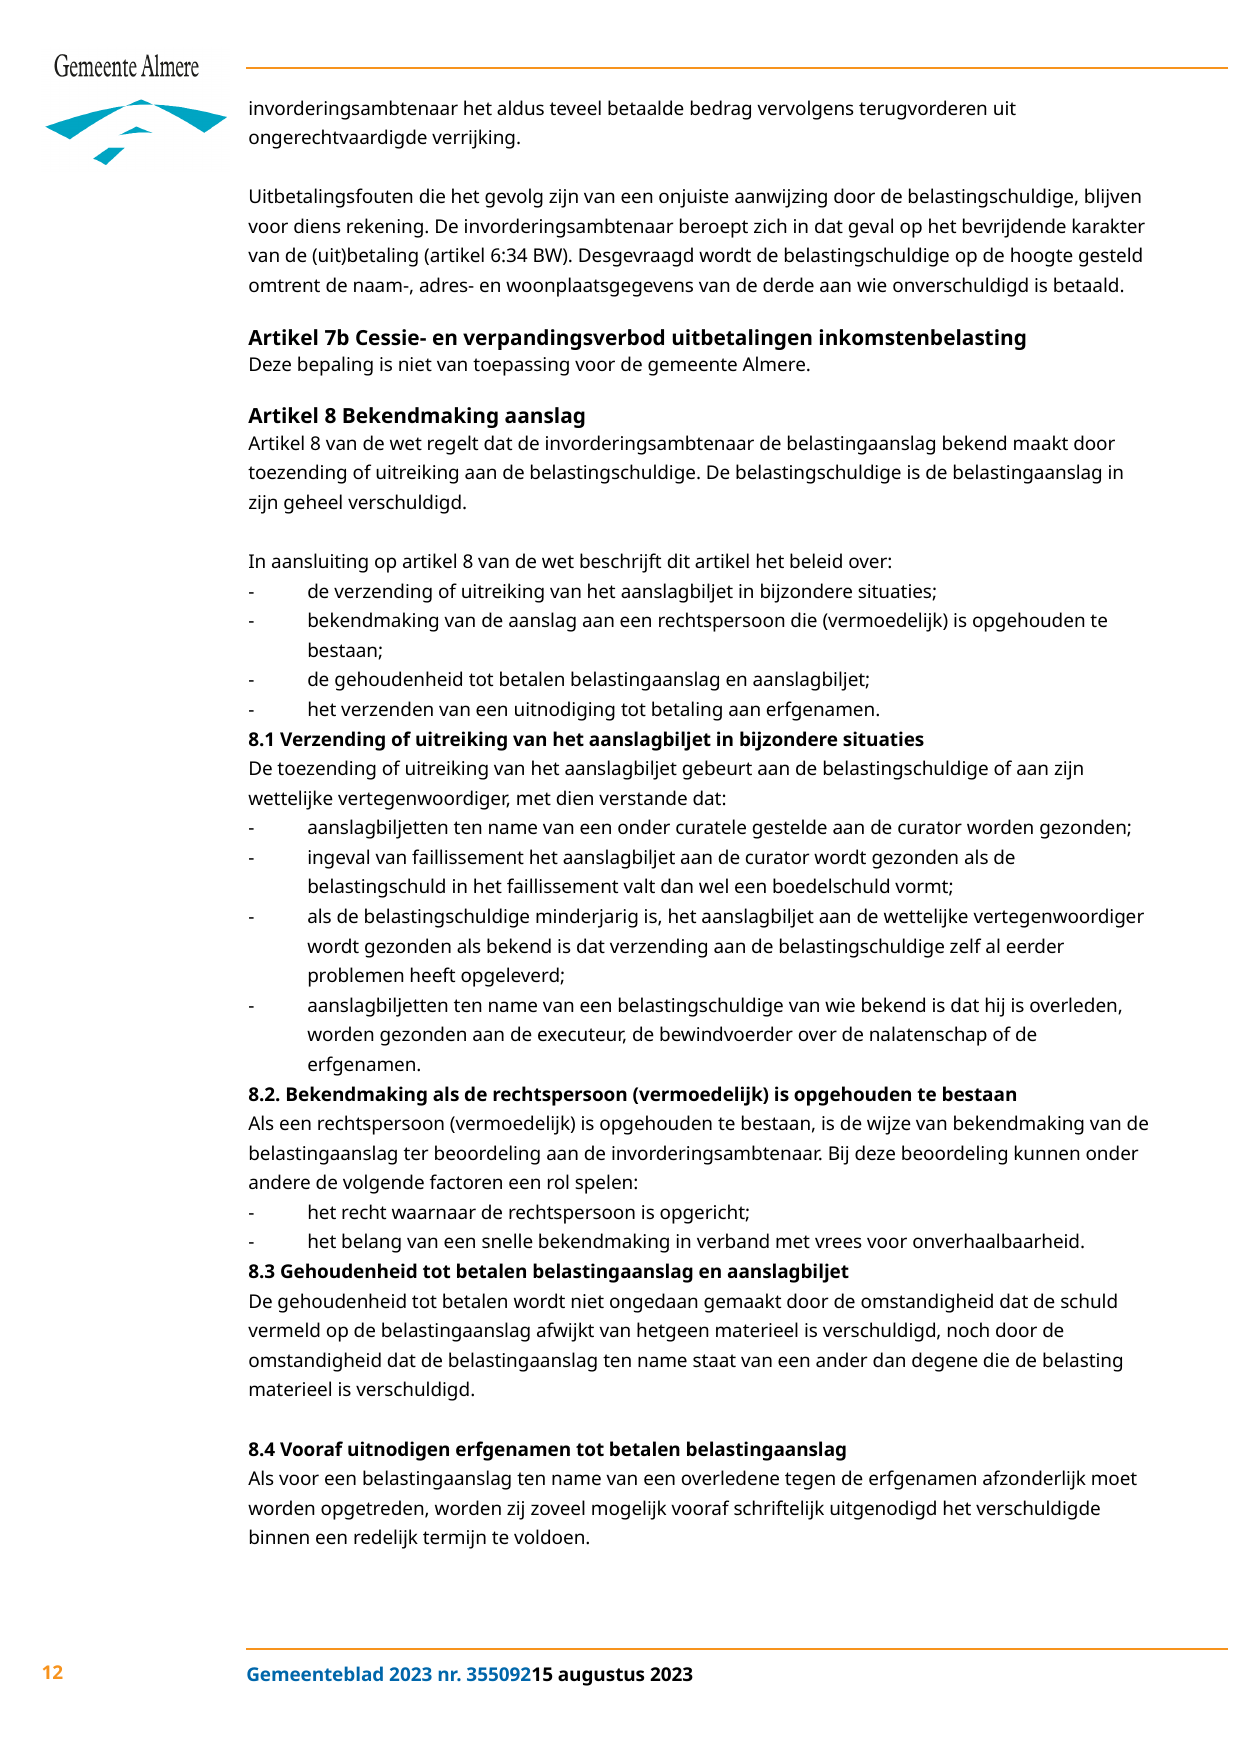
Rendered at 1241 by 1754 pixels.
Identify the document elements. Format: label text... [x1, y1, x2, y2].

text Artikel 8 van de wet regelt dat de invorderingsambtenaar de belastingaanslag bekend maakt door toezending of uitreiking aan de belastingschuldige. De belastingschuldige is de belastingaanslag in zijn geheel verschuldigd. [248, 430, 1152, 515]
text De gehoudenheid tot betalen wordt niet ongedaan gemaakt door de omstandigheid dat de schuld vermeld op de belastingaanslag afwijkt van hetgeen materieel is verschuldigd, noch door de omstandigheid dat de belastingaanslag ten name staat van een ander dan degene die de belasting materieel is verschuldigd. [248, 1288, 1152, 1402]
list als de belastingschuldige minderjarig is, het aanslagbiljet aan de wettelijke vertegenwoordiger wordt gezonden als bekend is dat verzending aan de belastingschuldige zelf al eerder problemen heeft opgeleverd; [248, 903, 1152, 988]
list bekendmaking van de aanslag aan een rechtspersoon die (vermoedelijk) is opgehouden te bestaan; [248, 607, 1152, 663]
text Deze bepaling is niet van toepassing voor de gemeente Almere. [248, 351, 1152, 377]
text Uitbetalingsfouten die het gevolg zijn van een onjuiste aanwijzing door de belastingschuldige, blijven voor diens rekening. De invorderingsambtenaar beroept zich in dat geval op het bevrijdende karakter van de (uit)betaling (artikel 6:34 BW). Desgevraagd wordt de belastingschuldige op de hoogte gesteld omtrent de naam-, adres- en woonplaatsgegevens van de derde aan wie onverschuldigd is betaald. [248, 183, 1152, 298]
list de verzending of uitreiking van het aanslagbiljet in bijzondere situaties; [248, 578, 1152, 604]
text 8.4 Vooraf uitnodigen erfgenamen tot betalen belastingaanslag [248, 1436, 1152, 1462]
list ingeval van faillissement het aanslagbiljet aan de curator wordt gezonden als de belastingschuld in het faillissement valt dan wel een boedelschuld vormt; [248, 844, 1152, 899]
text 8.2. Bekendmaking als de rechtspersoon (vermoedelijk) is opgehouden te bestaan [248, 1081, 1152, 1107]
text 8.3 Gehoudenheid tot betalen belastingaanslag en aanslagbiljet [248, 1258, 1152, 1284]
list het recht waarnaar de rechtspersoon is opgericht; [248, 1199, 1152, 1225]
text De toezending of uitreiking van het aanslagbiljet gebeurt aan de belastingschuldige of aan zijn wettelijke vertegenwoordiger, met dien verstande dat: [248, 755, 1152, 811]
text 8.1 Verzending of uitreiking van het aanslagbiljet in bijzondere situaties [248, 726, 1152, 752]
text Als voor een belastingaanslag ten name van een overledene tegen de erfgenamen afzonderlijk moet worden opgetreden, worden zij zoveel mogelijk vooraf schriftelijk uitgenodigd het verschuldigde binnen een redelijk termijn te voldoen. [248, 1465, 1152, 1550]
text Artikel 7b Cessie- en verpandingsverbod uitbetalingen inkomstenbelasting [248, 323, 1152, 351]
text Als een rechtspersoon (vermoedelijk) is opgehouden te bestaan, is de wijze van bekendmaking van de belastingaanslag ter beoordeling aan de invorderingsambtenaar. Bij deze beoordeling kunnen onder andere de volgende factoren een rol spelen: [248, 1110, 1152, 1195]
text invorderingsambtenaar het aldus teveel betaalde bedrag vervolgens terugvorderen uit ongerechtvaardigde verrijking. [248, 95, 1152, 150]
list het belang van een snelle bekendmaking in verband met vrees voor onverhaalbaarheid. [248, 1229, 1152, 1254]
list het verzenden van een uitnodiging tot betaling aan erfgenamen. [248, 696, 1152, 722]
picture [41, 47, 231, 172]
list aanslagbiljetten ten name van een belastingschuldige van wie bekend is dat hij is overleden, worden gezonden aan de executeur, de bewindvoerder over de nalatenschap of de erfgenamen. [248, 992, 1152, 1077]
list aanslagbiljetten ten name van een onder curatele gestelde aan de curator worden gezonden; [248, 814, 1152, 840]
text Artikel 8 Bekendmaking aanslag [248, 402, 1152, 430]
text In aansluiting op artikel 8 van de wet beschrijft dit artikel het beleid over: [248, 548, 1152, 574]
list de gehoudenheid tot betalen belastingaanslag en aanslagbiljet; [248, 667, 1152, 692]
